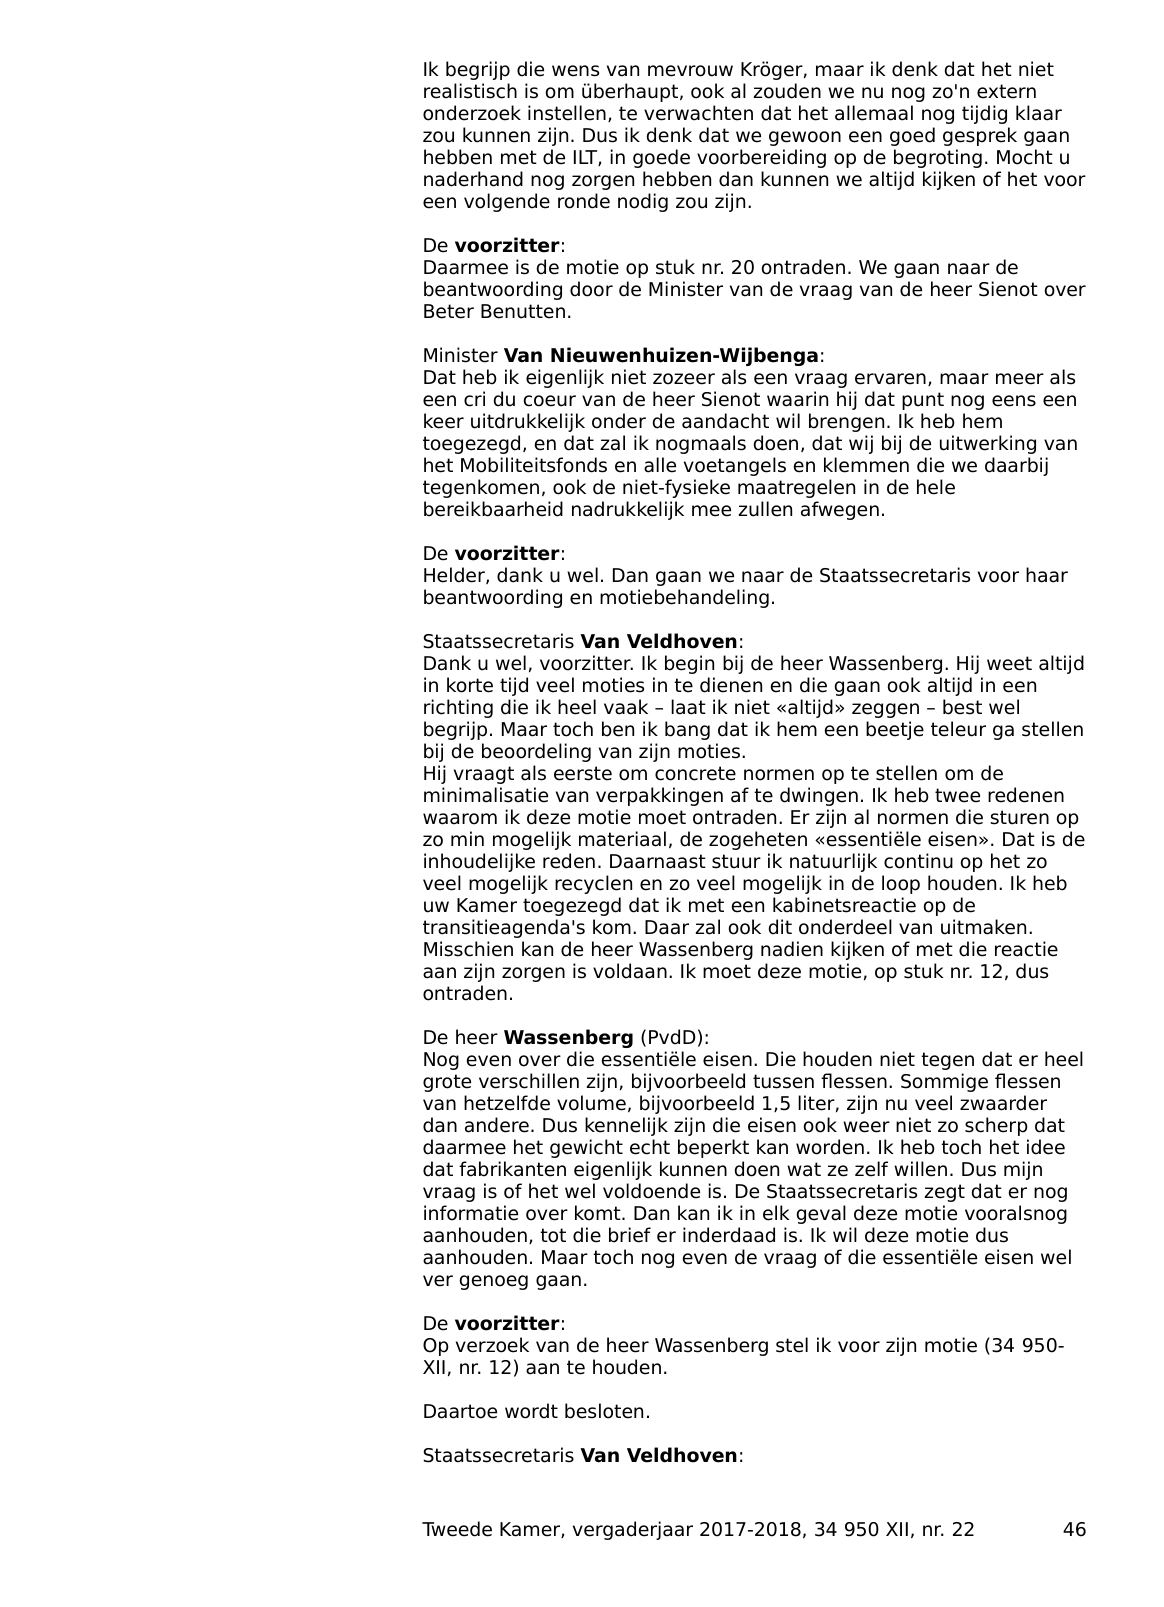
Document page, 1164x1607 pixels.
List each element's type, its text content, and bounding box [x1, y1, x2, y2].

text Hij vraagt als eerste om concrete normen op te stellen om de minimalisatie van verpakkingen af te dwingen. Ik heb twee redenen waarom ik deze motie moet ontraden. Er zijn al normen die sturen op zo min mogelijk materiaal, de zogeheten «essentiële eisen». Dat is de inhoudelijke reden. Daarnaast stuur ik natuurlijk continu op het zo veel mogelijk recyclen en zo veel mogelijk in de loop houden. Ik heb uw Kamer toegezegd dat ik met een kabinetsreactie op de transitieagenda's kom. Daar zal ook dit onderdeel van uitmaken. Misschien kan de heer Wassenberg nadien kijken of met die reactie aan zijn zorgen is voldaan. Ik moet deze motie, op stuk nr. 12, dus ontraden. [422, 763, 1087, 1005]
text Staatssecretaris Van Veldhoven: [422, 1445, 1087, 1467]
text Helder, dank u wel. Dan gaan we naar de Staatssecretaris voor haar beantwoording en motiebehandeling. [422, 565, 1087, 609]
text De voorzitter: [422, 235, 1087, 257]
text Daarmee is de motie op stuk nr. 20 ontraden. We gaan naar de beantwoording door de Minister van de vraag van de heer Sienot over Beter Benutten. [422, 257, 1087, 323]
text De voorzitter: [422, 1313, 1087, 1335]
text Staatssecretaris Van Veldhoven: [422, 631, 1087, 653]
text Minister Van Nieuwenhuizen-Wijbenga: [422, 345, 1087, 367]
text Dat heb ik eigenlijk niet zozeer als een vraag ervaren, maar meer als een cri du coeur van de heer Sienot waarin hij dat punt nog eens een keer uitdrukkelijk onder de aandacht wil brengen. Ik heb hem toegezegd, en dat zal ik nogmaals doen, dat wij bij de uitwerking van het Mobiliteitsfonds en alle voetangels en klemmen die we daarbij tegenkomen, ook de niet-fysieke maatregelen in de hele bereikbaarheid nadrukkelijk mee zullen afwegen. [422, 367, 1087, 521]
text Nog even over die essentiële eisen. Die houden niet tegen dat er heel grote verschillen zijn, bijvoorbeeld tussen flessen. Sommige flessen van hetzelfde volume, bijvoorbeeld 1,5 liter, zijn nu veel zwaarder dan andere. Dus kennelijk zijn die eisen ook weer niet zo scherp dat daarmee het gewicht echt beperkt kan worden. Ik heb toch het idee dat fabrikanten eigenlijk kunnen doen wat ze zelf willen. Dus mijn vraag is of het wel voldoende is. De Staatssecretaris zegt dat er nog informatie over komt. Dan kan ik in elk geval deze motie vooralsnog aanhouden, tot die brief er inderdaad is. Ik wil deze motie dus aanhouden. Maar toch nog even de vraag of die essentiële eisen wel ver genoeg gaan. [422, 1049, 1087, 1291]
text Daartoe wordt besloten. [422, 1401, 1087, 1423]
text Dank u wel, voorzitter. Ik begin bij de heer Wassenberg. Hij weet altijd in korte tijd veel moties in te dienen en die gaan ook altijd in een richting die ik heel vaak – laat ik niet «altijd» zeggen – best wel begrijp. Maar toch ben ik bang dat ik hem een beetje teleur ga stellen bij de beoordeling van zijn moties. [422, 653, 1087, 763]
text De heer Wassenberg (PvdD): [422, 1027, 1087, 1049]
text Op verzoek van de heer Wassenberg stel ik voor zijn motie (34 950-XII, nr. 12) aan te houden. [422, 1335, 1087, 1379]
text Ik begrijp die wens van mevrouw Kröger, maar ik denk dat het niet realistisch is om überhaupt, ook al zouden we nu nog zo'n extern onderzoek instellen, te verwachten dat het allemaal nog tijdig klaar zou kunnen zijn. Dus ik denk dat we gewoon een goed gesprek gaan hebben met de ILT, in goede voorbereiding op de begroting. Mocht u naderhand nog zorgen hebben dan kunnen we altijd kijken of het voor een volgende ronde nodig zou zijn. [422, 59, 1087, 213]
text De voorzitter: [422, 543, 1087, 565]
